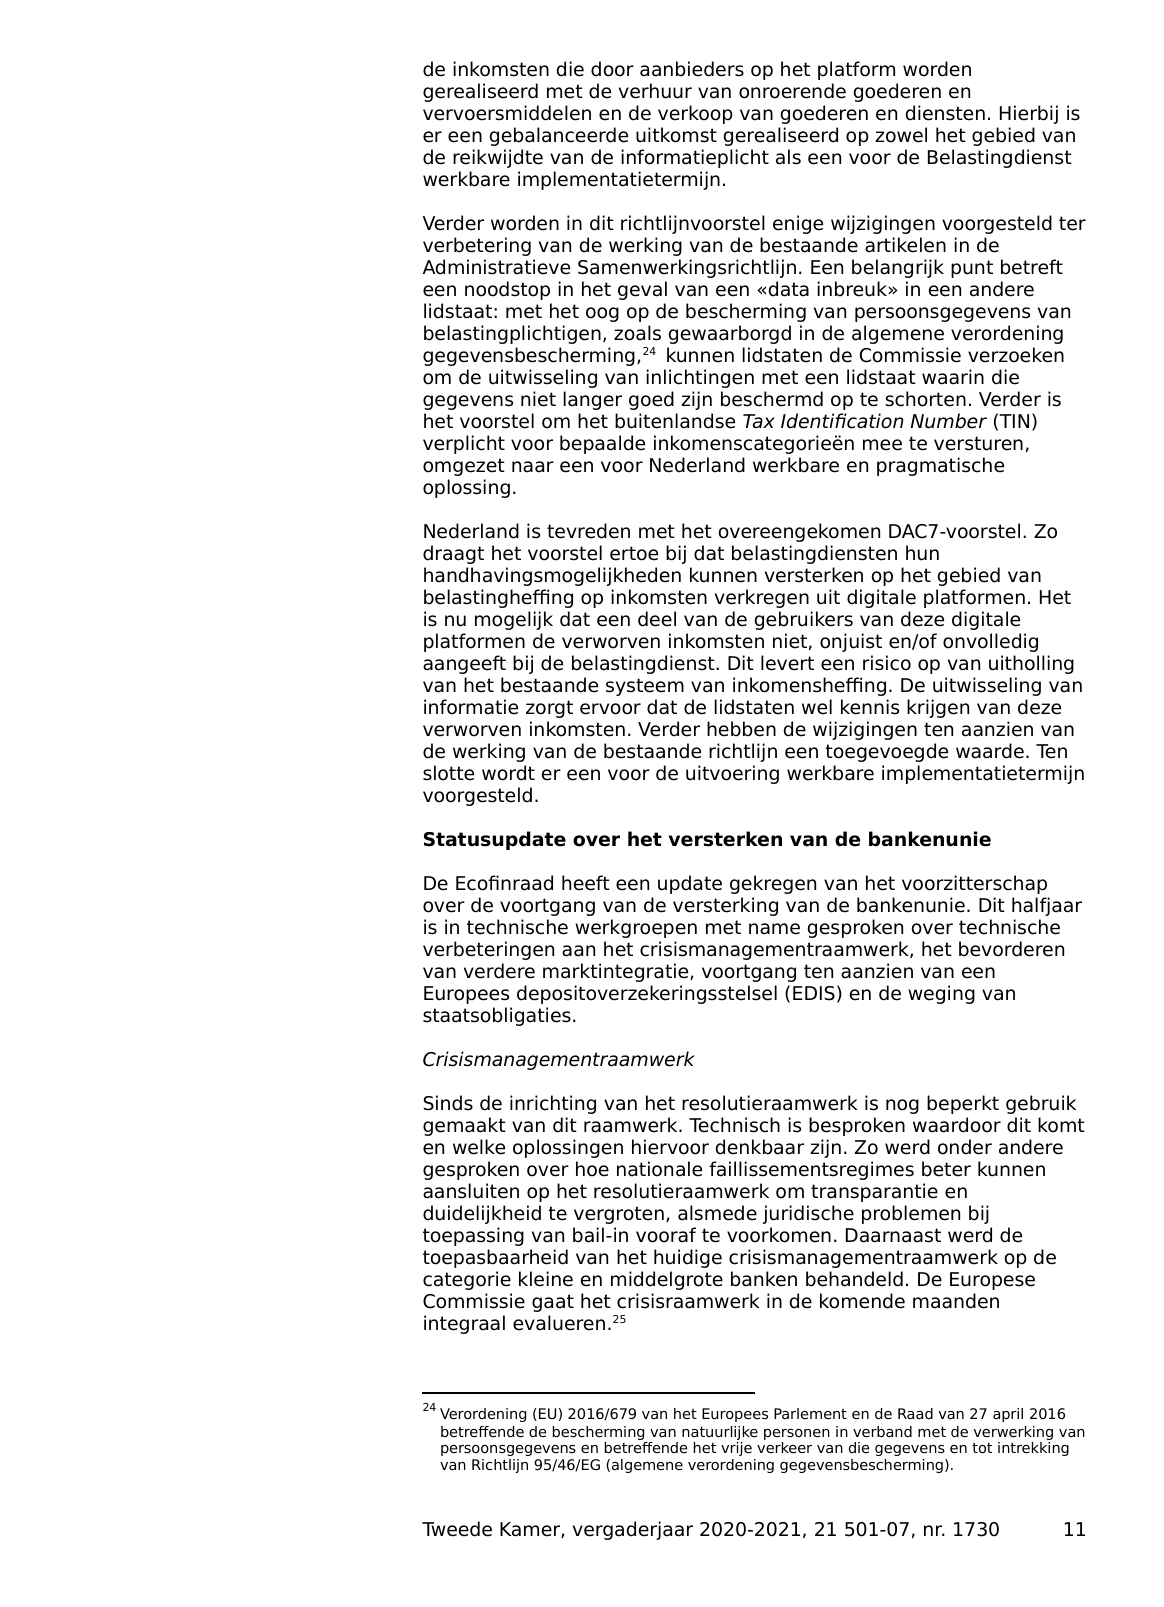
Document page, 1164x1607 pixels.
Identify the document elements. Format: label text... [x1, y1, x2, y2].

text Sinds de inrichting van het resolutieraamwerk is nog beperkt gebruik gemaakt van dit raamwerk. Technisch is besproken waardoor dit komt en welke oplossingen hiervoor denkbaar zijn. Zo werd onder andere gesproken over hoe nationale faillissementsregimes beter kunnen aansluiten op het resolutieraamwerk om transparantie en duidelijkheid te vergroten, alsmede juridische problemen bij toepassing van bail-in vooraf te voorkomen. Daarnaast werd de toepasbaarheid van het huidige crisismanagementraamwerk op de categorie kleine en middelgrote banken behandeld. De Europese Commissie gaat het crisisraamwerk in de komende maanden integraal evalueren. [422, 1093, 1087, 1335]
text Nederland is tevreden met het overeengekomen DAC7-voorstel. Zo draagt het voorstel ertoe bij dat belastingdiensten hun handhavingsmogelijkheden kunnen versterken op het gebied van belastingheffing op inkomsten verkregen uit digitale platformen. Het is nu mogelijk dat een deel van de gebruikers van deze digitale platformen de verworven inkomsten niet, onjuist en/of onvolledig aangeeft bij de belastingdienst. Dit levert een risico op van uitholling van het bestaande systeem van inkomensheffing. De uitwisseling van informatie zorgt ervoor dat de lidstaten wel kennis krijgen van deze verworven inkomsten. Verder hebben de wijzigingen ten aanzien van de werking van de bestaande richtlijn een toegevoegde waarde. Ten slotte wordt er een voor de uitvoering werkbare implementatietermijn voorgesteld. [422, 521, 1087, 807]
text de inkomsten die door aanbieders op het platform worden gerealiseerd met de verhuur van onroerende goederen en vervoersmiddelen en de verkoop van goederen en diensten. Hierbij is er een gebalanceerde uitkomst gerealiseerd op zowel het gebied van de reikwijdte van de informatieplicht als een voor de Belastingdienst werkbare implementatietermijn. [422, 59, 1087, 191]
text Verder worden in dit richtlijnvoorstel enige wijzigingen voorgesteld ter verbetering van de werking van de bestaande artikelen in de Administratieve Samenwerkingsrichtlijn. Een belangrijk punt betreft een noodstop in het geval van een «data inbreuk» in een andere lidstaat: met het oog op de bescherming van persoonsgegevens van belastingplichtigen, zoals gewaarborgd in de algemene verordening gegevensbescherming, kunnen lidstaten de Commissie verzoeken om de uitwisseling van inlichtingen met een lidstaat waarin die gegevens niet langer goed zijn beschermd op te schorten. Verder is het voorstel om het buitenlandse Tax Identification Number (TIN) verplicht voor bepaalde inkomenscategorieën mee te versturen, omgezet naar een voor Nederland werkbare en pragmatische oplossing. [422, 213, 1087, 499]
subtitle Crisismanagementraamwerk [422, 1049, 1087, 1071]
text De Ecofinraad heeft een update gekregen van het voorzitterschap over de voortgang van de versterking van de bankenunie. Dit halfjaar is in technische werkgroepen met name gesproken over technische verbeteringen aan het crisismanagementraamwerk, het bevorderen van verdere marktintegratie, voortgang ten aanzien van een Europees depositoverzekeringsstelsel (EDIS) en de weging van staatsobligaties. [422, 873, 1087, 1027]
subtitle Statusupdate over het versterken van de bankenunie [422, 829, 1087, 851]
text Verordening (EU) 2016/679 van het Europees Parlement en de Raad van 27 april 2016 betreffende de bescherming van natuurlijke personen in verband met de verwerking van persoonsgegevens en betreffende het vrije verkeer van die gegevens en tot intrekking van Richtlijn 95/46/EG (algemene verordening gegevensbescherming). [422, 1402, 1087, 1474]
